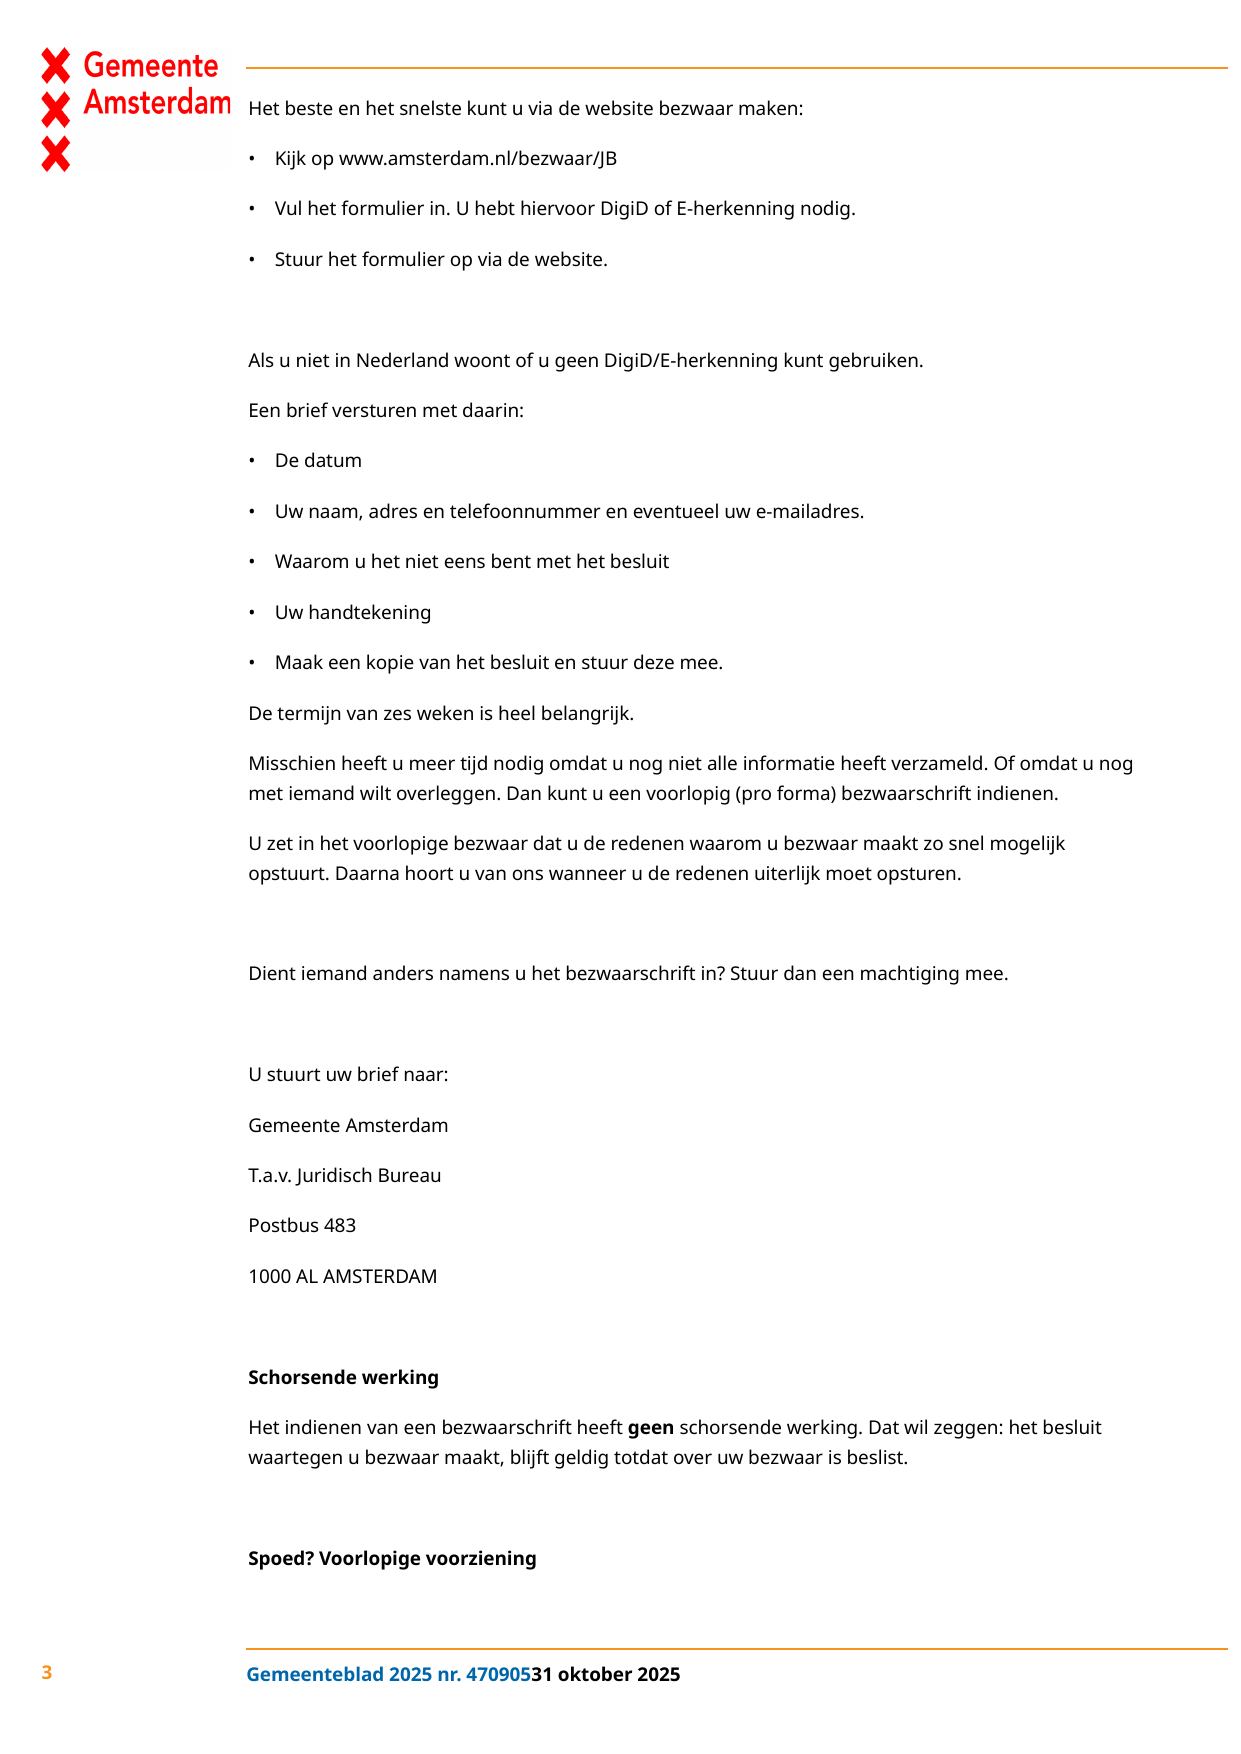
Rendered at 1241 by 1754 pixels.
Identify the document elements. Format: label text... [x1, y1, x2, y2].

text U zet in het voorlopige bezwaar dat u de redenen waarom u bezwaar maakt zo snel mogelijk opstuurt. Daarna hoort u van ons wanneer u de redenen uiterlijk moet opsturen. [248, 830, 1152, 886]
text Als u niet in Nederland woont of u geen DigiD/E-herkenning kunt gebruiken. [248, 347, 1152, 373]
text • Maak een kopie van het besluit en stuur deze mee. [248, 649, 1152, 675]
text • De datum [248, 448, 1152, 473]
text T.a.v. Juridisch Bureau [248, 1162, 1152, 1188]
text • Vul het formulier in. U hebt hiervoor DigiD of E-herkenning nodig. [248, 196, 1152, 221]
text Het beste en het snelste kunt u via de website bezwaar maken: [248, 95, 1152, 121]
text Misschien heeft u meer tijd nodig omdat u nog niet alle informatie heeft verzameld. Of omdat u nog met iemand wilt overleggen. Dan kunt u een voorlopig (pro forma) bezwaarschrift indienen. [248, 750, 1152, 806]
text U stuurt uw brief naar: [248, 1061, 1152, 1087]
text Schorsende werking [248, 1364, 1152, 1390]
text Gemeente Amsterdam [248, 1112, 1152, 1138]
picture [41, 47, 231, 172]
text De termijn van zes weken is heel belangrijk. [248, 700, 1152, 726]
text • Uw handtekening [248, 599, 1152, 625]
text Spoed? Voorlopige voorziening [248, 1545, 1152, 1571]
text • Uw naam, adres en telefoonnummer en eventueel uw e-mailadres. [248, 498, 1152, 524]
text Het indienen van een bezwaarschrift heeft geen schorsende werking. Dat wil zeggen: het besluit waartegen u bezwaar maakt, blijft geldig totdat over uw bezwaar is beslist. [248, 1414, 1152, 1470]
text • Stuur het formulier op via de website. [248, 246, 1152, 272]
text • Waarom u het niet eens bent met het besluit [248, 548, 1152, 574]
text 1000 AL AMSTERDAM [248, 1263, 1152, 1289]
text • Kijk op www.amsterdam.nl/bezwaar/JB [248, 145, 1152, 171]
text Postbus 483 [248, 1213, 1152, 1238]
text Een brief versturen met daarin: [248, 397, 1152, 423]
text Dient iemand anders namens u het bezwaarschrift in? Stuur dan een machtiging mee. [248, 961, 1152, 986]
